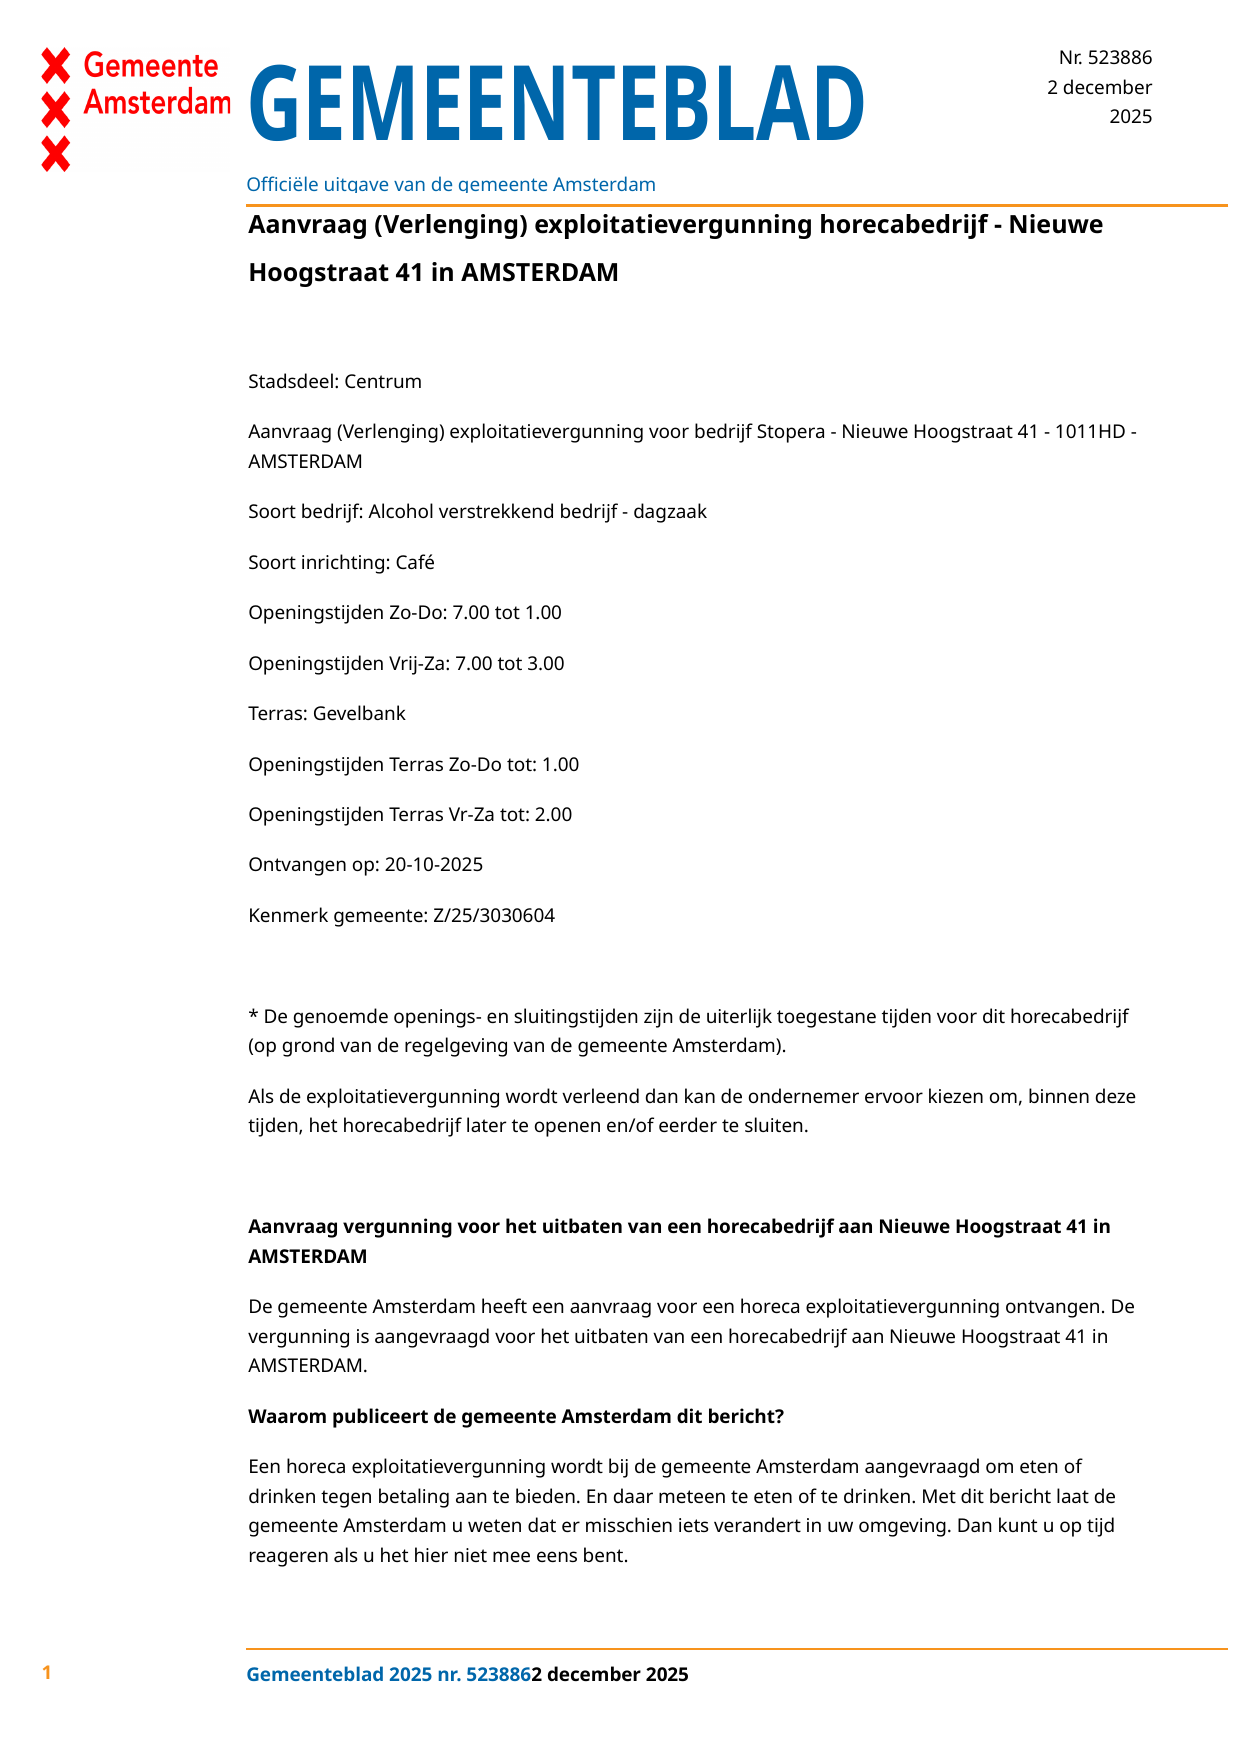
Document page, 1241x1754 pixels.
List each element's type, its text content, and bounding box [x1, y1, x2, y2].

text Ontvangen op: 20-10-2025 [248, 852, 1152, 877]
text Stadsdeel: Centrum [248, 368, 1152, 394]
text Terras: Gevelbank [248, 700, 1152, 726]
text Openingstijden Vrij-Za: 7.00 tot 3.00 [248, 650, 1152, 676]
text Aanvraag (Verlenging) exploitatievergunning horecabedrijf - Nieuwe Hoogstraat 41 in AMSTERDAM [248, 207, 1152, 288]
text Soort bedrijf: Alcohol verstrekkend bedrijf - dagzaak [248, 499, 1152, 524]
picture [41, 47, 231, 172]
text Openingstijden Zo-Do: 7.00 tot 1.00 [248, 599, 1152, 625]
text Als de exploitatievergunning wordt verleend dan kan de ondernemer ervoor kiezen om, binnen deze tijden, het horecabedrijf later te openen en/of eerder te sluiten. [248, 1083, 1152, 1138]
text Kenmerk gemeente: Z/25/3030604 [248, 902, 1152, 928]
text Soort inrichting: Café [248, 549, 1152, 575]
text Aanvraag (Verlenging) exploitatievergunning voor bedrijf Stopera - Nieuwe Hoogstraat 41 - 1011HD - AMSTERDAM [248, 419, 1152, 474]
text Aanvraag vergunning voor het uitbaten van een horecabedrijf aan Nieuwe Hoogstraat 41 in AMSTERDAM [248, 1213, 1152, 1269]
text Een horeca exploitatievergunning wordt bij de gemeente Amsterdam aangevraagd om eten of drinken tegen betaling aan te bieden. En daar meteen te eten of te drinken. Met dit bericht laat de gemeente Amsterdam u weten dat er misschien iets verandert in uw omgeving. Dan kunt u op tijd reageren als u het hier niet mee eens bent. [248, 1453, 1152, 1568]
text Openingstijden Terras Vr-Za tot: 2.00 [248, 801, 1152, 827]
text De gemeente Amsterdam heeft een aanvraag voor een horeca exploitatievergunning ontvangen. De vergunning is aangevraagd voor het uitbaten van een horecabedrijf aan Nieuwe Hoogstraat 41 in AMSTERDAM. [248, 1293, 1152, 1378]
text Waarom publiceert de gemeente Amsterdam dit bericht? [248, 1403, 1152, 1429]
text * De genoemde openings- en sluitingstijden zijn de uiterlijk toegestane tijden voor dit horecabedrijf (op grond van de regelgeving van de gemeente Amsterdam). [248, 1003, 1152, 1058]
text Openingstijden Terras Zo-Do tot: 1.00 [248, 751, 1152, 777]
